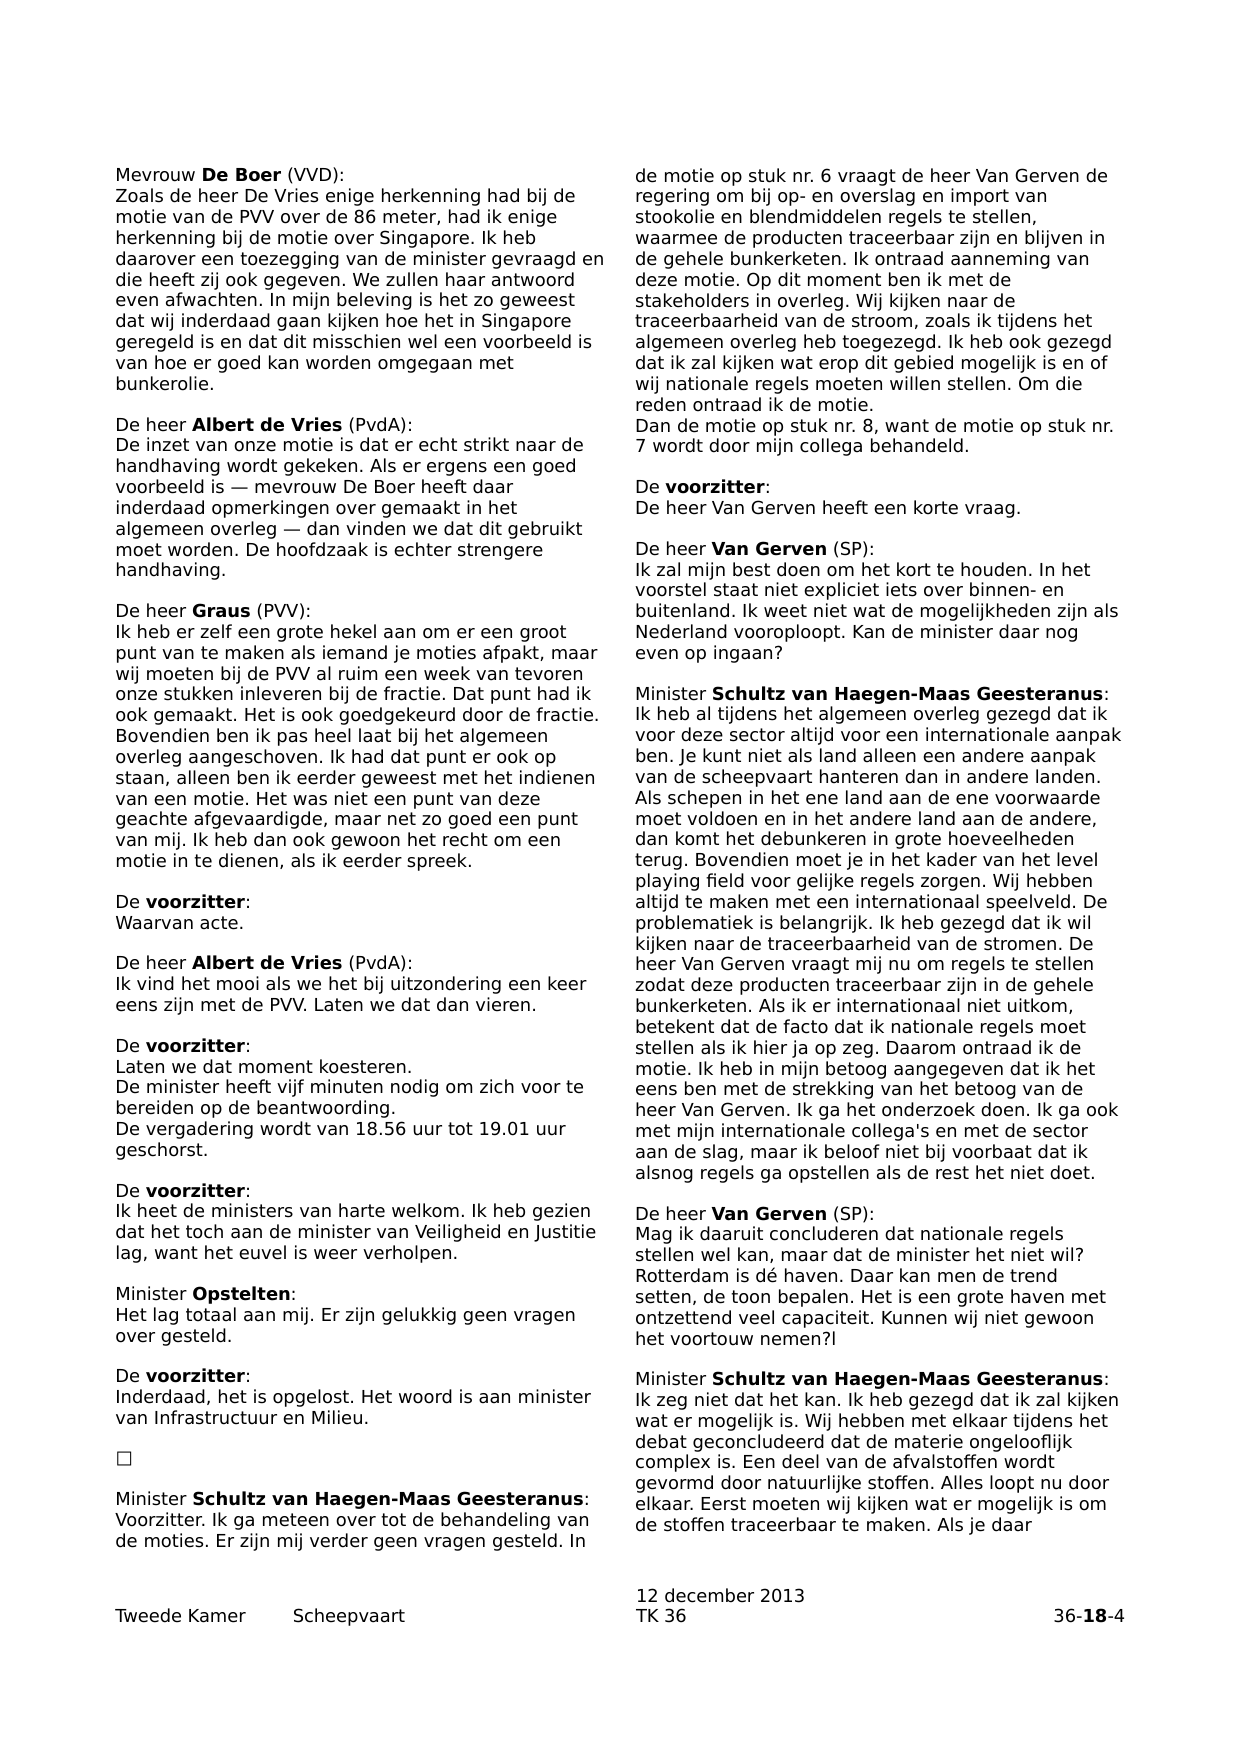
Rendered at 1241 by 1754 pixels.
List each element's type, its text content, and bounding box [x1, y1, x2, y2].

text de motie op stuk nr. 6 vraagt de heer Van Gerven de regering om bij op- en overslag en import van stookolie en blendmiddelen regels te stellen, waarmee de producten traceerbaar zijn en blijven in de gehele bunkerketen. Ik ontraad aanneming van deze motie. Op dit moment ben ik met de stakeholders in overleg. Wij kijken naar de traceerbaarheid van de stroom, zoals ik tijdens het algemeen overleg heb toegezegd. Ik heb ook gezegd dat ik zal kijken wat erop dit gebied mogelijk is en of wij nationale regels moeten willen stellen. Om die reden ontraad ik de motie. [635, 165, 1125, 415]
text De heer Van Gerven heeft een korte vraag. [635, 498, 1125, 518]
text Minister Opstelten: [115, 1284, 605, 1304]
text Laten we dat moment koesteren. [115, 1056, 605, 1077]
text De vergadering wordt van 18.56 uur tot 19.01 uur geschorst. [115, 1119, 605, 1161]
text Ik heet de ministers van harte welkom. Ik heb gezien dat het toch aan de minister van Veiligheid en Justitie lag, want het euvel is weer verholpen. [115, 1201, 605, 1264]
text Ik heb al tijdens het algemeen overleg gezegd dat ik voor deze sector altijd voor een internationale aanpak ben. Je kunt niet als land alleen een andere aanpak van de scheepvaart hanteren dan in andere landen. Als schepen in het ene land aan de ene voorwaarde moet voldoen en in het andere land aan de andere, dan komt het debunkeren in grote hoeveelheden terug. Bovendien moet je in het kader van het level playing field voor gelijke regels zorgen. Wij hebben altijd te maken met een internationaal speelveld. De problematiek is belangrijk. Ik heb gezegd dat ik wil kijken naar de traceerbaarheid van de stromen. De heer Van Gerven vraagt mij nu om regels te stellen zodat deze producten traceerbaar zijn in de gehele bunkerketen. Als ik er internationaal niet uitkom, betekent dat de facto dat ik nationale regels moet stellen als ik hier ja op zeg. Daarom ontraad ik de motie. Ik heb in mijn betoog aangegeven dat ik het eens ben met de strekking van het betoog van de heer Van Gerven. Ik ga het onderzoek doen. Ik ga ook met mijn internationale collega's en met de sector aan de slag, maar ik beloof niet bij voorbaat dat ik alsnog regels ga opstellen als de rest het niet doet. [635, 704, 1125, 1183]
text De heer Van Gerven (SP): [635, 1203, 1125, 1224]
text De heer Graus (PVV): [115, 601, 605, 622]
text De heer Albert de Vries (PvdA): [115, 414, 605, 435]
text Het lag totaal aan mij. Er zijn gelukkig geen vragen over gesteld. [115, 1304, 605, 1346]
text Minister Schultz van Haegen-Maas Geesteranus: [635, 683, 1125, 704]
text ⬜ [115, 1448, 605, 1469]
text De voorzitter: [115, 1036, 605, 1056]
text De voorzitter: [635, 477, 1125, 498]
text Dan de motie op stuk nr. 8, want de motie op stuk nr. 7 wordt door mijn collega behandeld. [635, 415, 1125, 457]
text Minister Schultz van Haegen-Maas Geesteranus: [635, 1369, 1125, 1390]
text Mevrouw De Boer (VVD): [115, 165, 605, 186]
text Ik zal mijn best doen om het kort te houden. In het voorstel staat niet expliciet iets over binnen- en buitenland. Ik weet niet wat de mogelijkheden zijn als Nederland vooroploopt. Kan de minister daar nog even op ingaan? [635, 559, 1125, 663]
text Ik zeg niet dat het kan. Ik heb gezegd dat ik zal kijken wat er mogelijk is. Wij hebben met elkaar tijdens het debat geconcludeerd dat de materie ongelooflijk complex is. Een deel van de afvalstoffen wordt gevormd door natuurlijke stoffen. Alles loopt nu door elkaar. Eerst moeten wij kijken wat er mogelijk is om de stoffen traceerbaar te maken. Als je daar [635, 1390, 1125, 1536]
text Voorzitter. Ik ga meteen over tot de behandeling van de moties. Er zijn mij verder geen vragen gesteld. In [115, 1510, 605, 1552]
text Zoals de heer De Vries enige herkenning had bij de motie van de PVV over de 86 meter, had ik enige herkenning bij de motie over Singapore. Ik heb daarover een toezegging van de minister gevraagd en die heeft zij ook gegeven. We zullen haar antwoord even afwachten. In mijn beleving is het zo geweest dat wij inderdaad gaan kijken hoe het in Singapore geregeld is en dat dit misschien wel een voorbeeld is van hoe er goed kan worden omgegaan met bunkerolie. [115, 186, 605, 394]
text De heer Albert de Vries (PvdA): [115, 953, 605, 974]
text De voorzitter: [115, 1366, 605, 1387]
text Inderdaad, het is opgelost. Het woord is aan minister van Infrastructuur en Milieu. [115, 1387, 605, 1428]
text Ik heb er zelf een grote hekel aan om er een groot punt van te maken als iemand je moties afpakt, maar wij moeten bij de PVV al ruim een week van tevoren onze stukken inleveren bij de fractie. Dat punt had ik ook gemaakt. Het is ook goedgekeurd door de fractie. Bovendien ben ik pas heel laat bij het algemeen overleg aangeschoven. Ik had dat punt er ook op staan, alleen ben ik eerder geweest met het indienen van een motie. Het was niet een punt van deze geachte afgevaardigde, maar net zo goed een punt van mij. Ik heb dan ook gewoon het recht om een motie in te dienen, als ik eerder spreek. [115, 622, 605, 872]
text Mag ik daaruit concluderen dat nationale regels stellen wel kan, maar dat de minister het niet wil? Rotterdam is dé haven. Daar kan men de trend setten, de toon bepalen. Het is een grote haven met ontzettend veel capaciteit. Kunnen wij niet gewoon het voortouw nemen?l [635, 1224, 1125, 1349]
text De inzet van onze motie is dat er echt strikt naar de handhaving wordt gekeken. Als er ergens een goed voorbeeld is — mevrouw De Boer heeft daar inderdaad opmerkingen over gemaakt in het algemeen overleg — dan vinden we dat dit gebruikt moet worden. De hoofdzaak is echter strengere handhaving. [115, 435, 605, 581]
text Ik vind het mooi als we het bij uitzondering een keer eens zijn met de PVV. Laten we dat dan vieren. [115, 974, 605, 1016]
text De minister heeft vijf minuten nodig om zich voor te bereiden op de beantwoording. [115, 1077, 605, 1119]
text De voorzitter: [115, 892, 605, 912]
text De voorzitter: [115, 1181, 605, 1201]
text Waarvan acte. [115, 912, 605, 933]
text Minister Schultz van Haegen-Maas Geesteranus: [115, 1489, 605, 1510]
text De heer Van Gerven (SP): [635, 538, 1125, 559]
